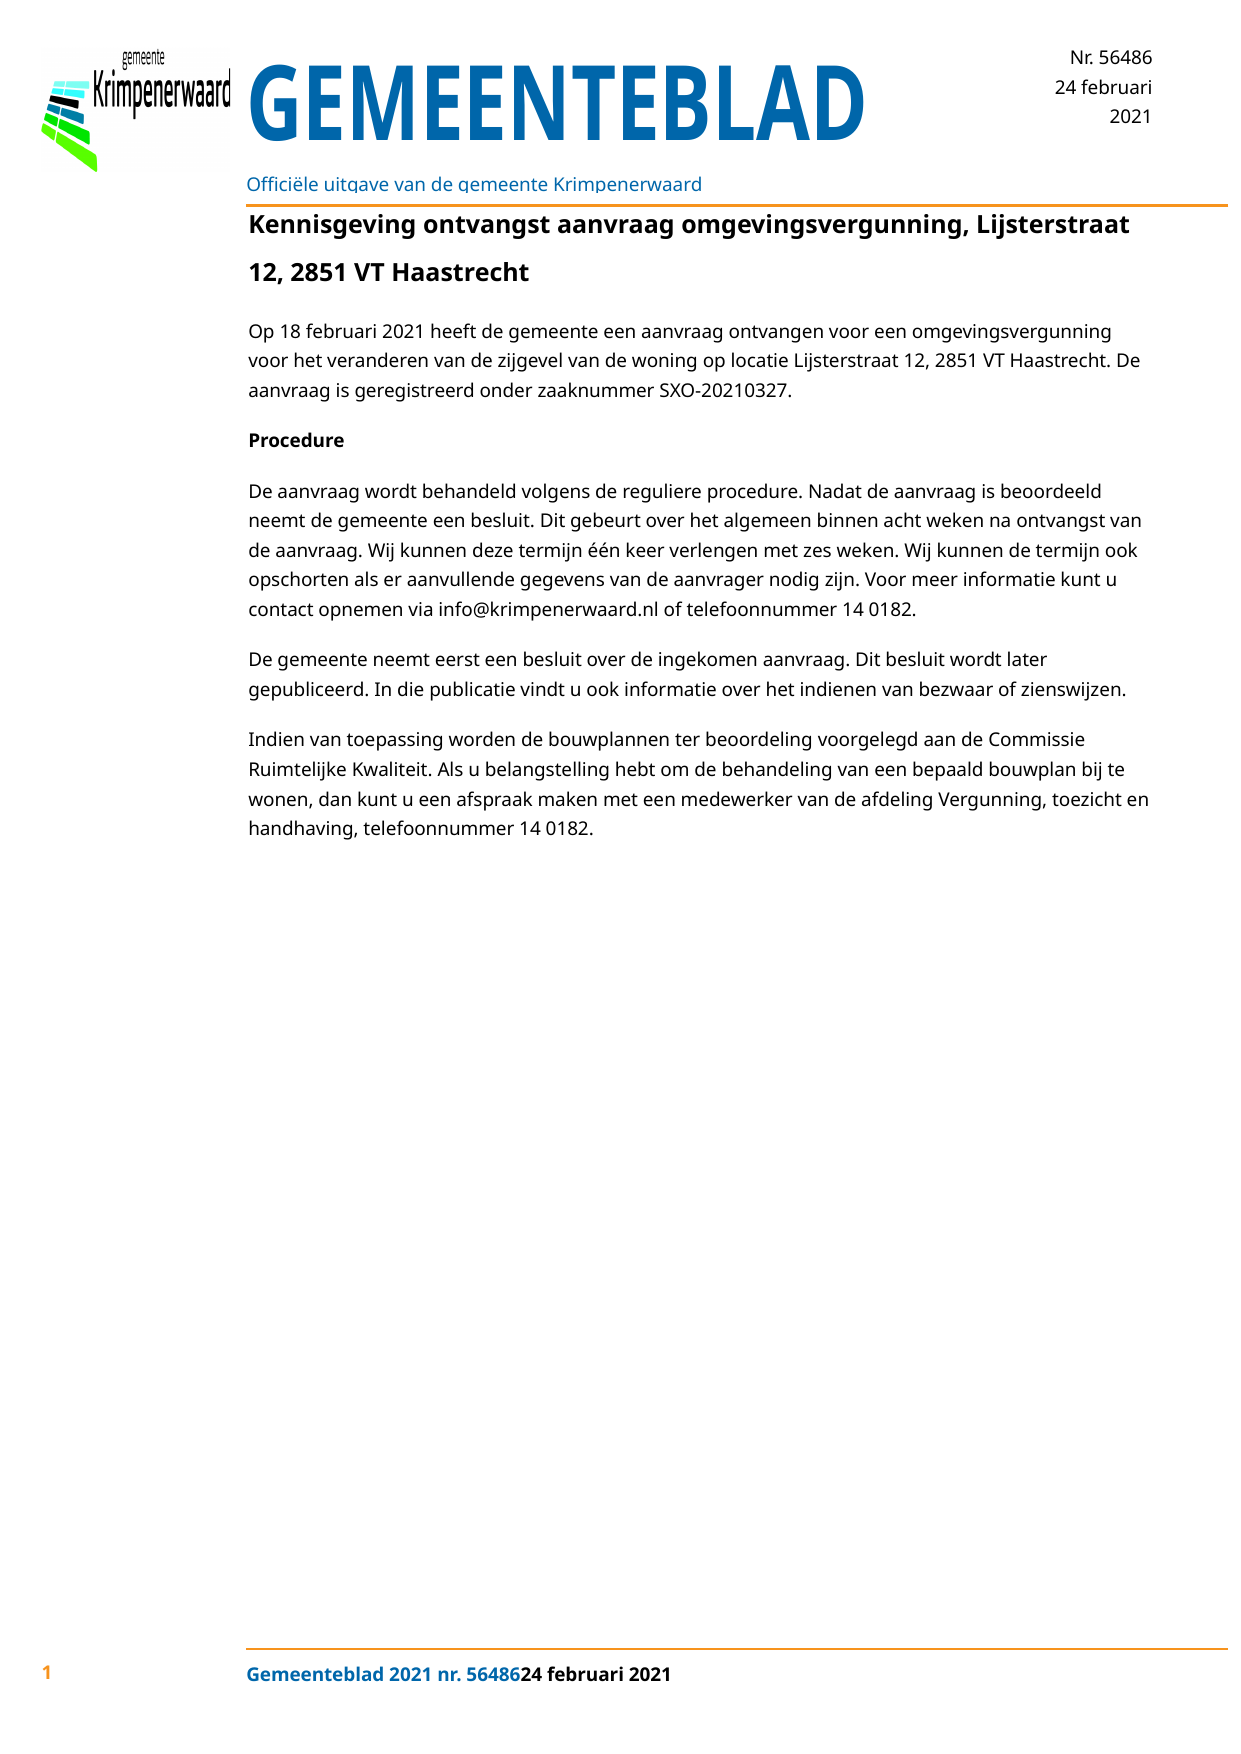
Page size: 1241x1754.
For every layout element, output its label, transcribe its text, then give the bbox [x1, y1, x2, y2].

text De gemeente neemt eerst een besluit over de ingekomen aanvraag. Dit besluit wordt later gepubliceerd. In die publicatie vindt u ook informatie over het indienen van bezwaar of zienswijzen. [248, 647, 1152, 702]
text Kennisgeving ontvangst aanvraag omgevingsvergunning, Lijsterstraat 12, 2851 VT Haastrecht [248, 207, 1152, 288]
text Indien van toepassing worden de bouwplannen ter beoordeling voorgelegd aan de Commissie Ruimtelijke Kwaliteit. Als u belangstelling hebt om de behandeling van een bepaald bouwplan bij te wonen, dan kunt u een afspraak maken met een medewerker van de afdeling Vergunning, toezicht en handhaving, telefoonnummer 14 0182. [248, 727, 1152, 841]
text Op 18 februari 2021 heeft de gemeente een aanvraag ontvangen voor een omgevingsvergunning voor het veranderen van de zijgevel van de woning op locatie Lijsterstraat 12, 2851 VT Haastrecht. De aanvraag is geregistreerd onder zaaknummer SXO-20210327. [248, 318, 1152, 403]
picture [41, 47, 231, 172]
text Procedure [248, 427, 1152, 453]
text De aanvraag wordt behandeld volgens de reguliere procedure. Nadat de aanvraag is beoordeeld neemt de gemeente een besluit. Dit gebeurt over het algemeen binnen acht weken na ontvangst van de aanvraag. Wij kunnen deze termijn één keer verlengen met zes weken. Wij kunnen de termijn ook opschorten als er aanvullende gegevens van de aanvrager nodig zijn. Voor meer informatie kunt u contact opnemen via info@krimpenerwaard.nl of telefoonnummer 14 0182. [248, 478, 1152, 622]
